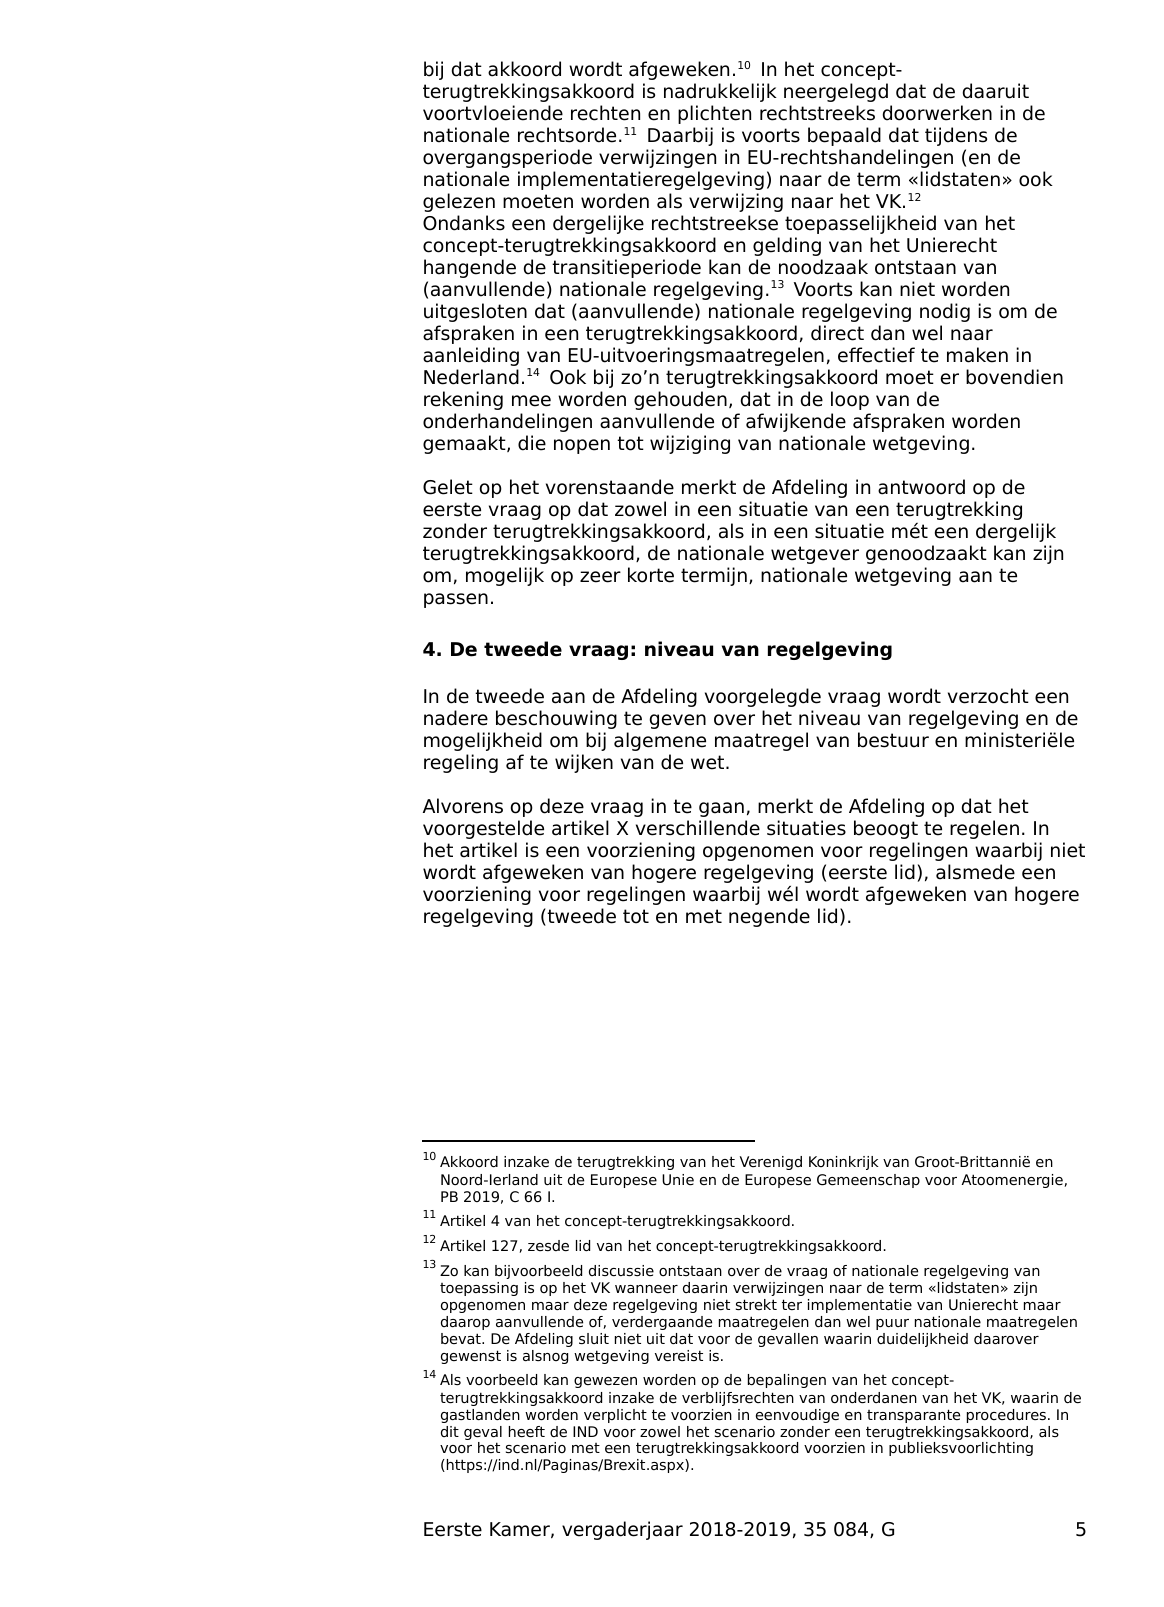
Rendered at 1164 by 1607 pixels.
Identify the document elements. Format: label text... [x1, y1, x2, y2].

text Ondanks een dergelijke rechtstreekse toepasselijkheid van het concept-terugtrekkingsakkoord en gelding van het Unierecht hangende de transitieperiode kan de noodzaak ontstaan van (aanvullende) nationale regelgeving. Voorts kan niet worden uitgesloten dat (aanvullende) nationale regelgeving nodig is om de afspraken in een terugtrekkingsakkoord, direct dan wel naar aanleiding van EU-uitvoeringsmaatregelen, effectief te maken in Nederland. Ook bij zo’n terugtrekkingsakkoord moet er bovendien rekening mee worden gehouden, dat in de loop van de onderhandelingen aanvullende of afwijkende afspraken worden gemaakt, die nopen tot wijziging van nationale wetgeving. [422, 213, 1087, 455]
text Akkoord inzake de terugtrekking van het Verenigd Koninkrijk van Groot-Brittannië en Noord-Ierland uit de Europese Unie en de Europese Gemeenschap voor Atoomenergie, PB 2019, C 66 I. [422, 1150, 1087, 1206]
text In de tweede aan de Afdeling voorgelegde vraag wordt verzocht een nadere beschouwing te geven over het niveau van regelgeving en de mogelijkheid om bij algemene maatregel van bestuur en ministeriële regeling af te wijken van de wet. [422, 686, 1087, 774]
subtitle 4. De tweede vraag: niveau van regelgeving [422, 639, 1087, 661]
text Gelet op het vorenstaande merkt de Afdeling in antwoord op de eerste vraag op dat zowel in een situatie van een terugtrekking zonder terugtrekkingsakkoord, als in een situatie mét een dergelijk terugtrekkingsakkoord, de nationale wetgever genoodzaakt kan zijn om, mogelijk op zeer korte termijn, nationale wetgeving aan te passen. [422, 477, 1087, 609]
text Artikel 4 van het concept-terugtrekkingsakkoord. [422, 1208, 1087, 1231]
text Zo kan bijvoorbeeld discussie ontstaan over de vraag of nationale regelgeving van toepassing is op het VK wanneer daarin verwijzingen naar de term «lidstaten» zijn opgenomen maar deze regelgeving niet strekt ter implementatie van Unierecht maar daarop aanvullende of, verdergaande maatregelen dan wel puur nationale maatregelen bevat. De Afdeling sluit niet uit dat voor de gevallen waarin duidelijkheid daarover gewenst is alsnog wetgeving vereist is. [422, 1258, 1087, 1365]
text Artikel 127, zesde lid van het concept-terugtrekkingsakkoord. [422, 1233, 1087, 1256]
text Als voorbeeld kan gewezen worden op de bepalingen van het concept-terugtrekkingsakkoord inzake de verblijfsrechten van onderdanen van het VK, waarin de gastlanden worden verplicht te voorzien in eenvoudige en transparante procedures. In dit geval heeft de IND voor zowel het scenario zonder een terugtrekkingsakkoord, als voor het scenario met een terugtrekkingsakkoord voorzien in publieksvoorlichting (https://ind.nl/Paginas/Brexit.aspx). [422, 1368, 1087, 1474]
text Alvorens op deze vraag in te gaan, merkt de Afdeling op dat het voorgestelde artikel X verschillende situaties beoogt te regelen. In het artikel is een voorziening opgenomen voor regelingen waarbij niet wordt afgeweken van hogere regelgeving (eerste lid), alsmede een voorziening voor regelingen waarbij wél wordt afgeweken van hogere regelgeving (tweede tot en met negende lid). [422, 796, 1087, 928]
text bij dat akkoord wordt afgeweken. In het concept-terugtrekkingsakkoord is nadrukkelijk neergelegd dat de daaruit voortvloeiende rechten en plichten rechtstreeks doorwerken in de nationale rechtsorde. Daarbij is voorts bepaald dat tijdens de overgangsperiode verwijzingen in EU-rechtshandelingen (en de nationale implementatieregelgeving) naar de term «lidstaten» ook gelezen moeten worden als verwijzing naar het VK. [422, 59, 1087, 213]
